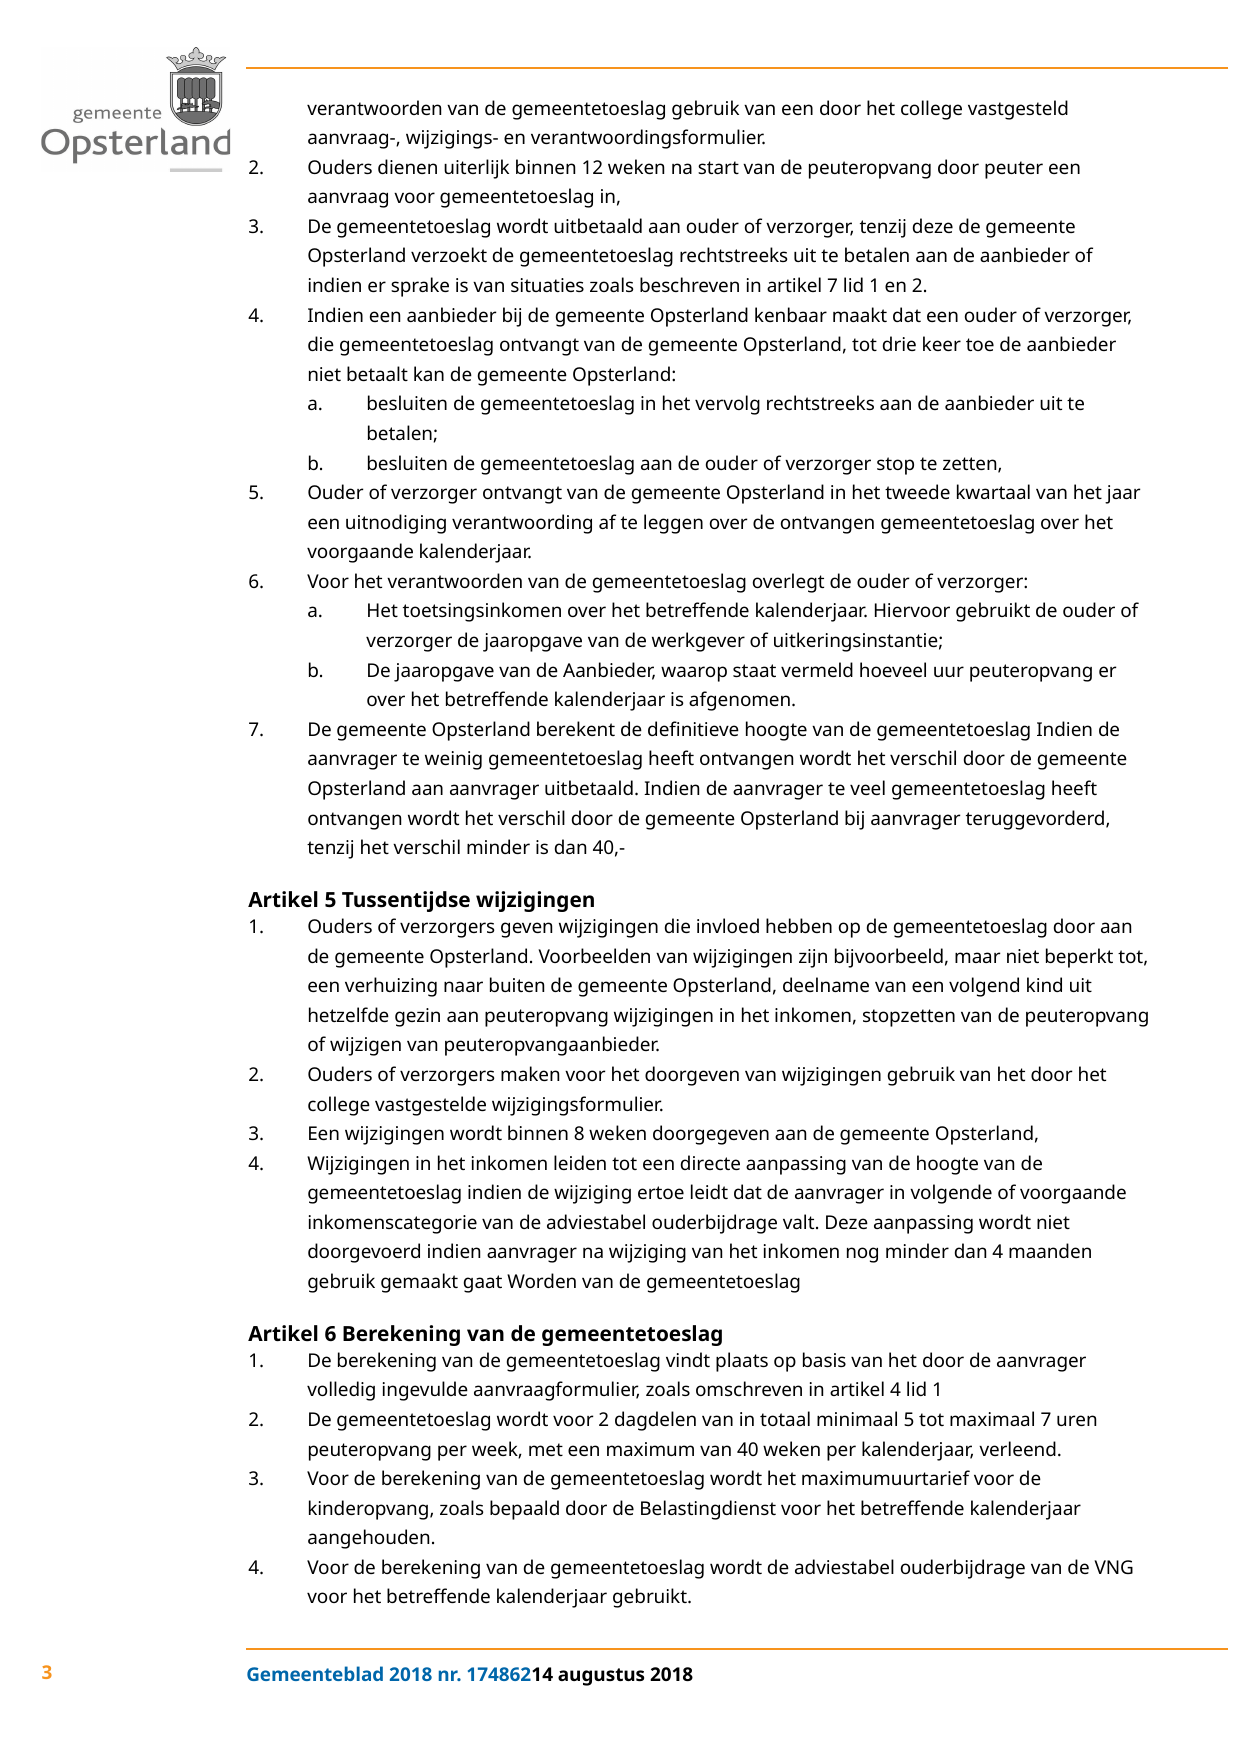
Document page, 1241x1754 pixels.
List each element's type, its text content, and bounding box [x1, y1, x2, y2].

list Een wijzigingen wordt binnen 8 weken doorgegeven aan de gemeente Opsterland, [248, 1120, 1152, 1146]
list De gemeente Opsterland berekent de definitieve hoogte van de gemeentetoeslag Indien de aanvrager te weinig gemeentetoeslag heeft ontvangen wordt het verschil door de gemeente Opsterland aan aanvrager uitbetaald. Indien de aanvrager te veel gemeentetoeslag heeft ontvangen wordt het verschil door de gemeente Opsterland bij aanvrager teruggevorderd, tenzij het verschil minder is dan 40,- [248, 716, 1152, 860]
list Voor het verantwoorden van de gemeentetoeslag overlegt de ouder of verzorger: [248, 568, 1152, 594]
list besluiten de gemeentetoeslag in het vervolg rechtstreeks aan de aanbieder uit te betalen; [307, 391, 1152, 446]
list De gemeentetoeslag wordt voor 2 dagdelen van in totaal minimaal 5 tot maximaal 7 uren peuteropvang per week, met een maximum van 40 weken per kalenderjaar, verleend. [248, 1406, 1152, 1462]
picture [41, 47, 231, 172]
list Wijzigingen in het inkomen leiden tot een directe aanpassing van de hoogte van de gemeentetoeslag indien de wijziging ertoe leidt dat de aanvrager in volgende of voorgaande inkomenscategorie van de adviestabel ouderbijdrage valt. Deze aanpassing wordt niet doorgevoerd indien aanvrager na wijziging van het inkomen nog minder dan 4 maanden gebruik gemaakt gaat Worden van de gemeentetoeslag [248, 1150, 1152, 1294]
list Voor de berekening van de gemeentetoeslag wordt het maximumuurtarief voor de kinderopvang, zoals bepaald door de Belastingdienst voor het betreffende kalenderjaar aangehouden. [248, 1465, 1152, 1550]
list Indien een aanbieder bij de gemeente Opsterland kenbaar maakt dat een ouder of verzorger, die gemeentetoeslag ontvangt van de gemeente Opsterland, tot drie keer toe de aanbieder niet betaalt kan de gemeente Opsterland: [248, 302, 1152, 387]
text Artikel 6 Berekening van de gemeentetoeslag [248, 1319, 1152, 1347]
list De gemeentetoeslag wordt uitbetaald aan ouder of verzorger, tenzij deze de gemeente Opsterland verzoekt de gemeentetoeslag rechtstreeks uit te betalen aan de aanbieder of indien er sprake is van situaties zoals beschreven in artikel 7 lid 1 en 2. [248, 213, 1152, 298]
list Het toetsingsinkomen over het betreffende kalenderjaar. Hiervoor gebruikt de ouder of verzorger de jaaropgave van de werkgever of uitkeringsinstantie; [307, 598, 1152, 653]
list Ouders of verzorgers geven wijzigingen die invloed hebben op de gemeentetoeslag door aan de gemeente Opsterland. Voorbeelden van wijzigingen zijn bijvoorbeeld, maar niet beperkt tot, een verhuizing naar buiten de gemeente Opsterland, deelname van een volgend kind uit hetzelfde gezin aan peuteropvang wijzigingen in het inkomen, stopzetten van de peuteropvang of wijzigen van peuteropvangaanbieder. [248, 913, 1152, 1057]
list verantwoorden van de gemeentetoeslag gebruik van een door het college vastgesteld aanvraag-, wijzigings- en verantwoordingsformulier. [248, 95, 1152, 150]
list De berekening van de gemeentetoeslag vindt plaats op basis van het door de aanvrager volledig ingevulde aanvraagformulier, zoals omschreven in artikel 4 lid 1 [248, 1347, 1152, 1402]
list besluiten de gemeentetoeslag aan de ouder of verzorger stop te zetten, [307, 450, 1152, 476]
list Ouders of verzorgers maken voor het doorgeven van wijzigingen gebruik van het door het college vastgestelde wijzigingsformulier. [248, 1061, 1152, 1116]
list Ouders dienen uiterlijk binnen 12 weken na start van de peuteropvang door peuter een aanvraag voor gemeentetoeslag in, [248, 154, 1152, 209]
text Artikel 5 Tussentijdse wijzigingen [248, 885, 1152, 913]
list Voor de berekening van de gemeentetoeslag wordt de adviestabel ouderbijdrage van de VNG voor het betreffende kalenderjaar gebruikt. [248, 1554, 1152, 1609]
list De jaaropgave van de Aanbieder, waarop staat vermeld hoeveel uur peuteropvang er over het betreffende kalenderjaar is afgenomen. [307, 657, 1152, 712]
list Ouder of verzorger ontvangt van de gemeente Opsterland in het tweede kwartaal van het jaar een uitnodiging verantwoording af te leggen over de ontvangen gemeentetoeslag over het voorgaande kalenderjaar. [248, 479, 1152, 564]
